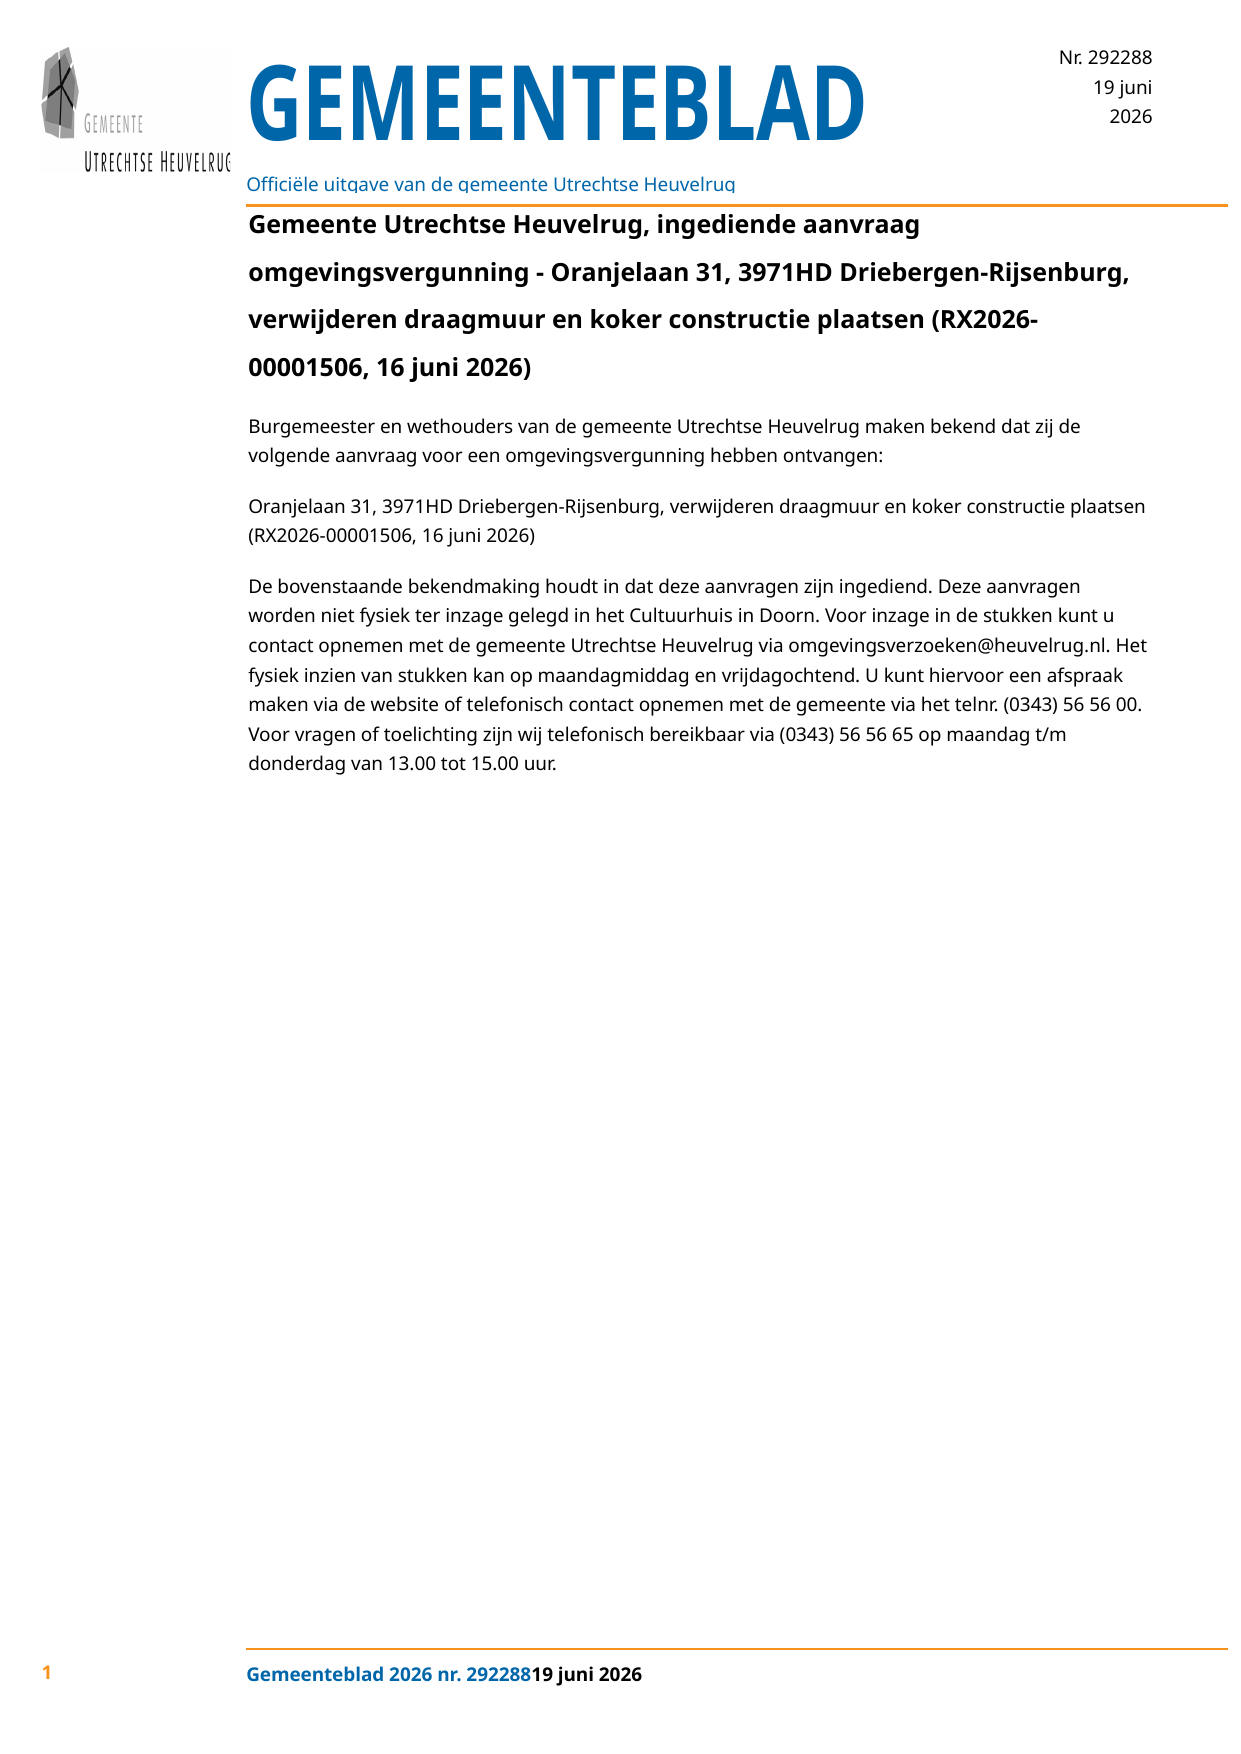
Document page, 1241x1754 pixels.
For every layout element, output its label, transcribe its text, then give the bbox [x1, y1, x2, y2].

text Oranjelaan 31, 3971HD Driebergen-Rijsenburg, verwijderen draagmuur en koker constructie plaatsen (RX2026-00001506, 16 juni 2026) [248, 493, 1152, 548]
picture [41, 47, 231, 172]
text De bovenstaande bekendmaking houdt in dat deze aanvragen zijn ingediend. Deze aanvragen worden niet fysiek ter inzage gelegd in het Cultuurhuis in Doorn. Voor inzage in de stukken kunt u contact opnemen met de gemeente Utrechtse Heuvelrug via omgevingsverzoeken@heuvelrug.nl. Het fysiek inzien van stukken kan op maandagmiddag en vrijdagochtend. U kunt hiervoor een afspraak maken via de website of telefonisch contact opnemen met de gemeente via het telnr. (0343) 56 56 00. Voor vragen of toelichting zijn wij telefonisch bereikbaar via (0343) 56 56 65 op maandag t/m donderdag van 13.00 tot 15.00 uur. [248, 573, 1152, 776]
text Burgemeester en wethouders van de gemeente Utrechtse Heuvelrug maken bekend dat zij de volgende aanvraag voor een omgevingsvergunning hebben ontvangen: [248, 413, 1152, 468]
text Gemeente Utrechtse Heuvelrug, ingediende aanvraag omgevingsvergunning - Oranjelaan 31, 3971HD Driebergen-Rijsenburg, verwijderen draagmuur en koker constructie plaatsen (RX2026-00001506, 16 juni 2026) [248, 207, 1152, 384]
